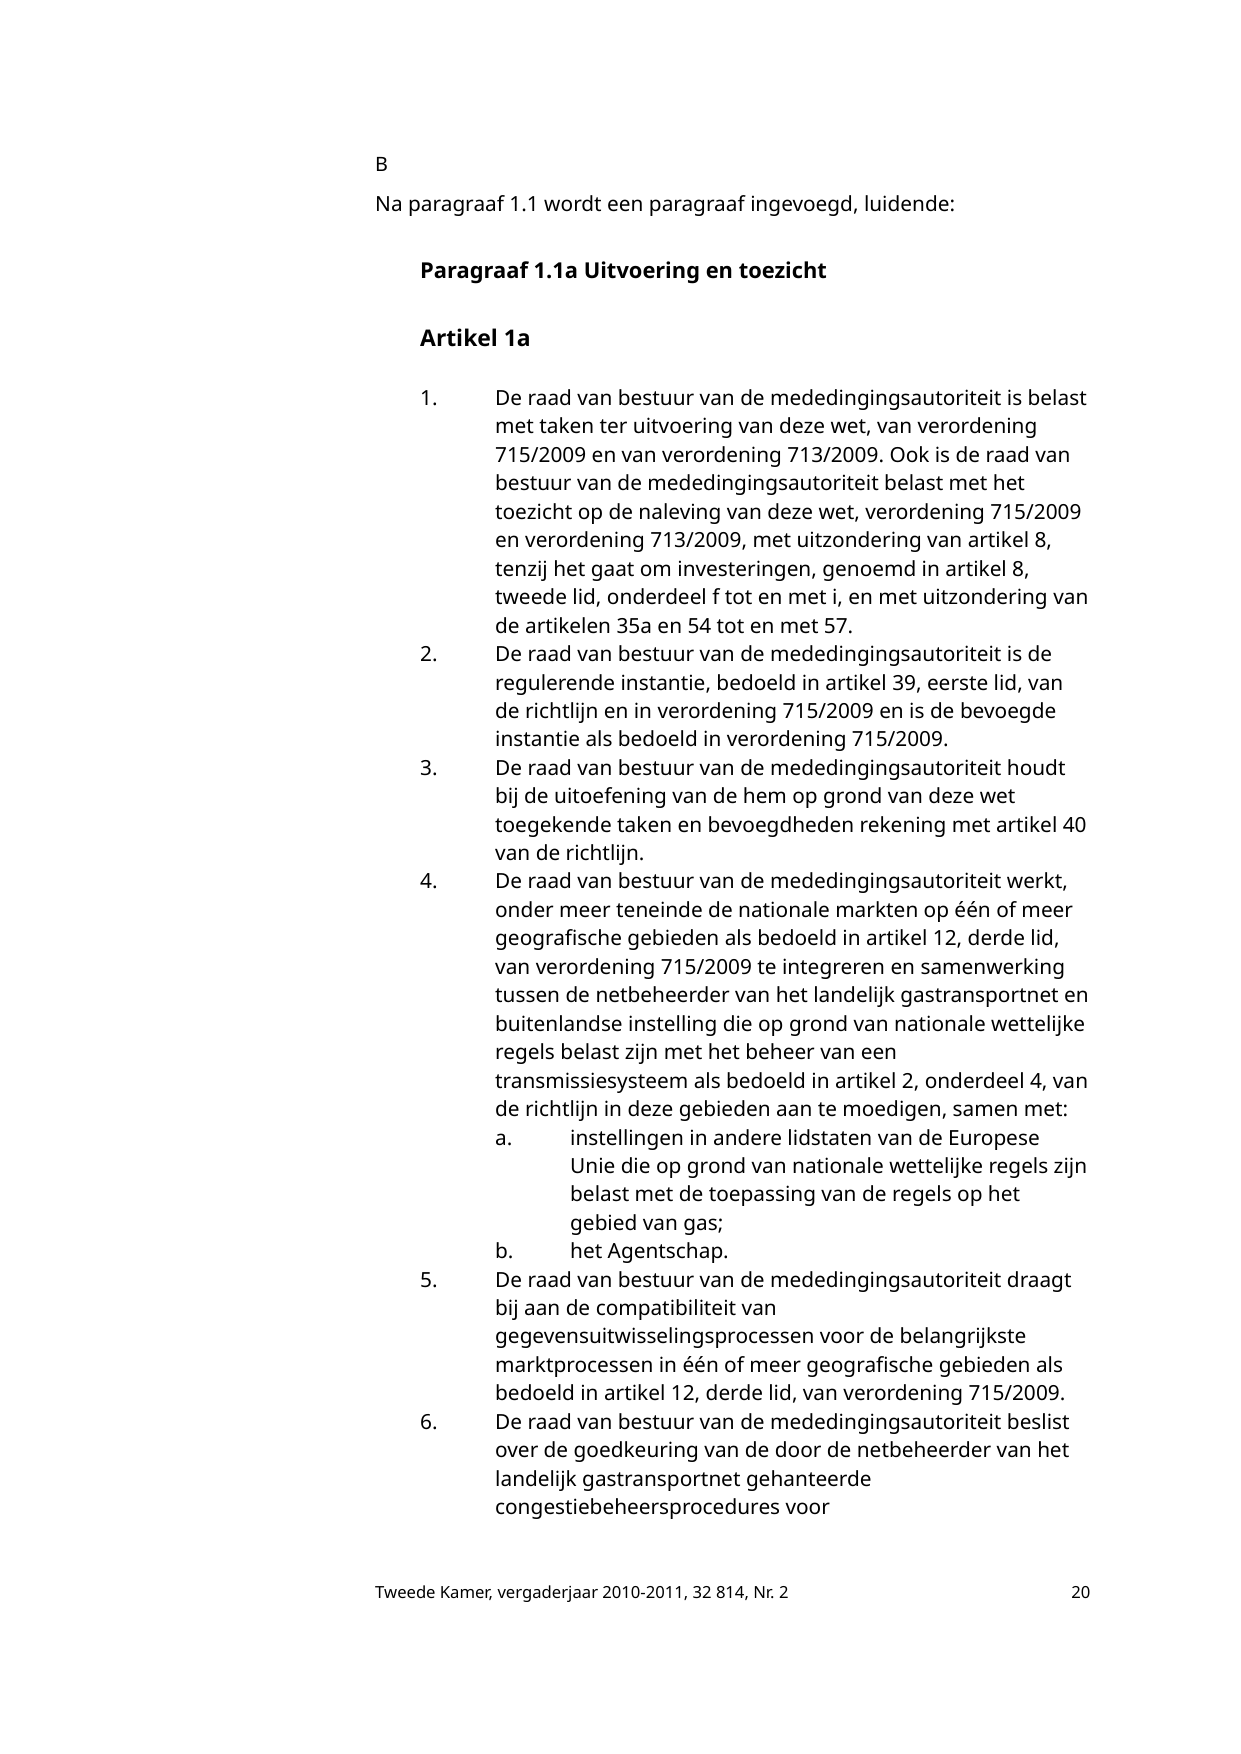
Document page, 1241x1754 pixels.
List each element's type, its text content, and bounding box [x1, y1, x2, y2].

text B [375, 150, 1090, 177]
subtitle Artikel 1a [420, 322, 1090, 353]
list De raad van bestuur van de mededingingsautoriteit is de regulerende instantie, bedoeld in artikel 39, eerste lid, van de richtlijn en in verordening 715/2009 en is de bevoegde instantie als bedoeld in verordening 715/2009. [420, 639, 1090, 753]
list De raad van bestuur van de mededingingsautoriteit draagt bij aan de compatibiliteit van gegevensuitwisselingsprocessen voor de belangrijkste marktprocessen in één of meer geografische gebieden als bedoeld in artikel 12, derde lid, van verordening 715/2009. [420, 1265, 1090, 1407]
text Na paragraaf 1.1 wordt een paragraaf ingevoegd, luidende: [375, 189, 1090, 217]
subtitle Paragraaf 1.1a Uitvoering en toezicht [420, 255, 1090, 284]
list De raad van bestuur van de mededingingsautoriteit beslist over de goedkeuring van de door de netbeheerder van het landelijk gastransportnet gehanteerde congestiebeheersprocedures voor [420, 1407, 1090, 1521]
list De raad van bestuur van de mededingingsautoriteit is belast met taken ter uitvoering van deze wet, van verordening 715/2009 en van verordening 713/2009. Ook is de raad van bestuur van de mededingingsautoriteit belast met het toezicht op de naleving van deze wet, verordening 715/2009 en verordening 713/2009, met uitzondering van artikel 8, tenzij het gaat om investeringen, genoemd in artikel 8, tweede lid, onderdeel f tot en met i, en met uitzondering van de artikelen 35a en 54 tot en met 57. [420, 383, 1090, 639]
list De raad van bestuur van de mededingingsautoriteit houdt bij de uitoefening van de hem op grond van deze wet toegekende taken en bevoegdheden rekening met artikel 40 van de richtlijn. [420, 753, 1090, 867]
list De raad van bestuur van de mededingingsautoriteit werkt, onder meer teneinde de nationale markten op één of meer geografische gebieden als bedoeld in artikel 12, derde lid, van verordening 715/2009 te integreren en samenwerking tussen de netbeheerder van het landelijk gastransportnet en buitenlandse instelling die op grond van nationale wettelijke regels belast zijn met het beheer van een transmissiesysteem als bedoeld in artikel 2, onderdeel 4, van de richtlijn in deze gebieden aan te moedigen, samen met: [420, 867, 1090, 1123]
list het Agentschap. [495, 1236, 1090, 1265]
list instellingen in andere lidstaten van de Europese Unie die op grond van nationale wettelijke regels zijn belast met de toepassing van de regels op het gebied van gas; [495, 1123, 1090, 1236]
